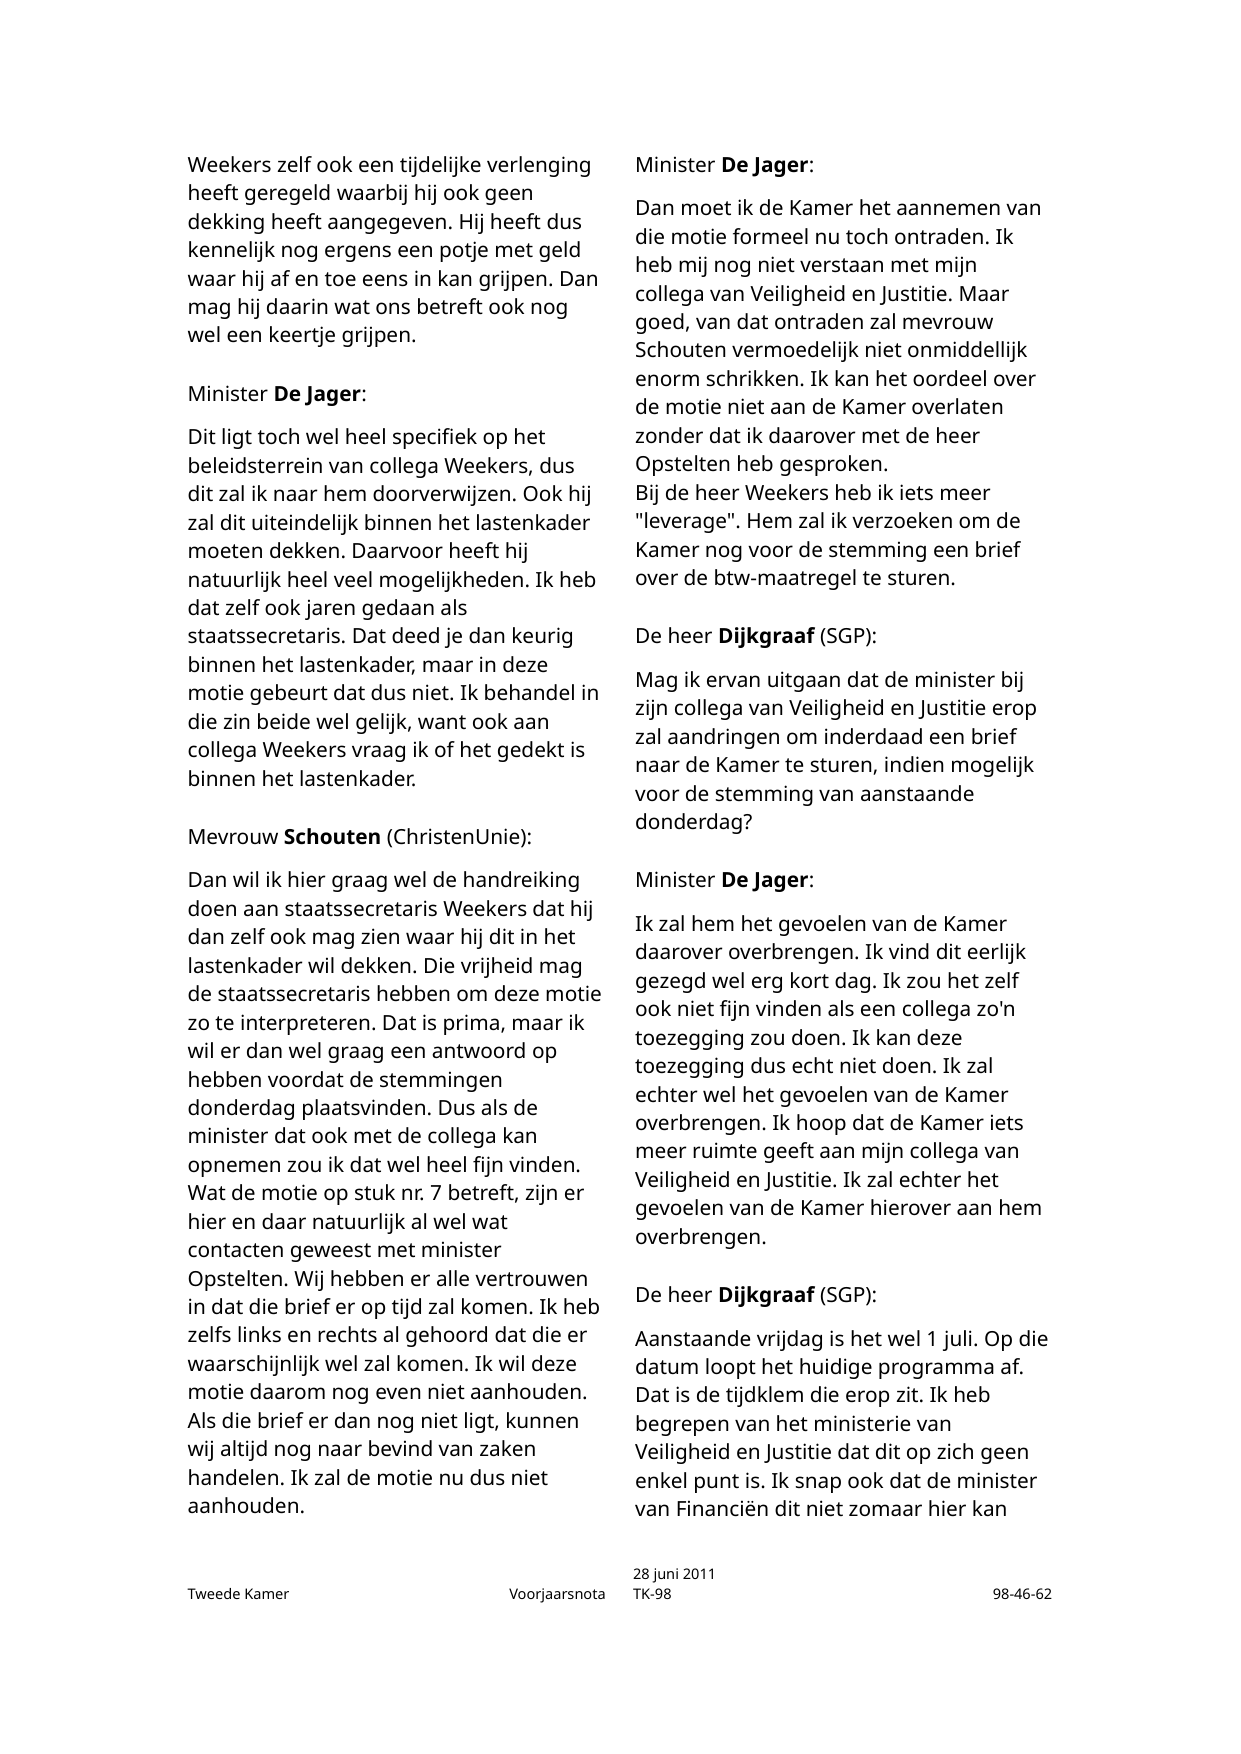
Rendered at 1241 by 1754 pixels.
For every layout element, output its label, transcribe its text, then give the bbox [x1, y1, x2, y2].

text Wat de motie op stuk nr. 7 betreft, zijn er hier en daar natuurlijk al wel wat contacten geweest met minister Opstelten. Wij hebben er alle vertrouwen in dat die brief er op tijd zal komen. Ik heb zelfs links en rechts al gehoord dat die er waarschijnlijk wel zal komen. Ik wil deze motie daarom nog even niet aanhouden. Als die brief er dan nog niet ligt, kunnen wij altijd nog naar bevind van zaken handelen. Ik zal de motie nu dus niet aanhouden. [187, 1178, 605, 1520]
text Ik zal hem het gevoelen van de Kamer daarover overbrengen. Ik vind dit eerlijk gezegd wel erg kort dag. Ik zou het zelf ook niet fijn vinden als een collega zo'n toezegging zou doen. Ik kan deze toezegging dus echt niet doen. Ik zal echter wel het gevoelen van de Kamer overbrengen. Ik hoop dat de Kamer iets meer ruimte geeft aan mijn collega van Veiligheid en Justitie. Ik zal echter het gevoelen van de Kamer hierover aan hem overbrengen. [635, 909, 1053, 1250]
text De heer Dijkgraaf (SGP): [635, 1280, 1053, 1309]
text Dan wil ik hier graag wel de handreiking doen aan staatssecretaris Weekers dat hij dan zelf ook mag zien waar hij dit in het lastenkader wil dekken. Die vrijheid mag de staatssecretaris hebben om deze motie zo te interpreteren. Dat is prima, maar ik wil er dan wel graag een antwoord op hebben voordat de stemmingen donderdag plaatsvinden. Dus als de minister dat ook met de collega kan opnemen zou ik dat wel heel fijn vinden. [187, 866, 605, 1178]
text Bij de heer Weekers heb ik iets meer "leverage". Hem zal ik verzoeken om de Kamer nog voor de stemming een brief over de btw-maatregel te sturen. [635, 478, 1053, 592]
text Minister De Jager: [635, 150, 1053, 178]
text Dan moet ik de Kamer het aannemen van die motie formeel nu toch ontraden. Ik heb mij nog niet verstaan met mijn collega van Veiligheid en Justitie. Maar goed, van dat ontraden zal mevrouw Schouten vermoedelijk niet onmiddellijk enorm schrikken. Ik kan het oordeel over de motie niet aan de Kamer overlaten zonder dat ik daarover met de heer Opstelten heb gesproken. [635, 193, 1053, 478]
text De heer Dijkgraaf (SGP): [635, 622, 1053, 650]
text Weekers zelf ook een tijdelijke verlenging heeft geregeld waarbij hij ook geen dekking heeft aangegeven. Hij heeft dus kennelijk nog ergens een potje met geld waar hij af en toe eens in kan grijpen. Dan mag hij daarin wat ons betreft ook nog wel een keertje grijpen. [187, 150, 605, 349]
text Mag ik ervan uitgaan dat de minister bij zijn collega van Veiligheid en Justitie erop zal aandringen om inderdaad een brief naar de Kamer te sturen, indien mogelijk voor de stemming van aanstaande donderdag? [635, 665, 1053, 836]
text Dit ligt toch wel heel specifiek op het beleidsterrein van collega Weekers, dus dit zal ik naar hem doorverwijzen. Ook hij zal dit uiteindelijk binnen het lastenkader moeten dekken. Daarvoor heeft hij natuurlijk heel veel mogelijkheden. Ik heb dat zelf ook jaren gedaan als staatssecretaris. Dat deed je dan keurig binnen het lastenkader, maar in deze motie gebeurt dat dus niet. Ik behandel in die zin beide wel gelijk, want ook aan collega Weekers vraag ik of het gedekt is binnen het lastenkader. [187, 422, 605, 792]
text Minister De Jager: [187, 379, 605, 407]
text Mevrouw Schouten (ChristenUnie): [187, 822, 605, 851]
text Aanstaande vrijdag is het wel 1 juli. Op die datum loopt het huidige programma af. Dat is de tijdklem die erop zit. Ik heb begrepen van het ministerie van Veiligheid en Justitie dat dit op zich geen enkel punt is. Ik snap ook dat de minister van Financiën dit niet zomaar hier kan [635, 1324, 1053, 1523]
text Minister De Jager: [635, 866, 1053, 894]
